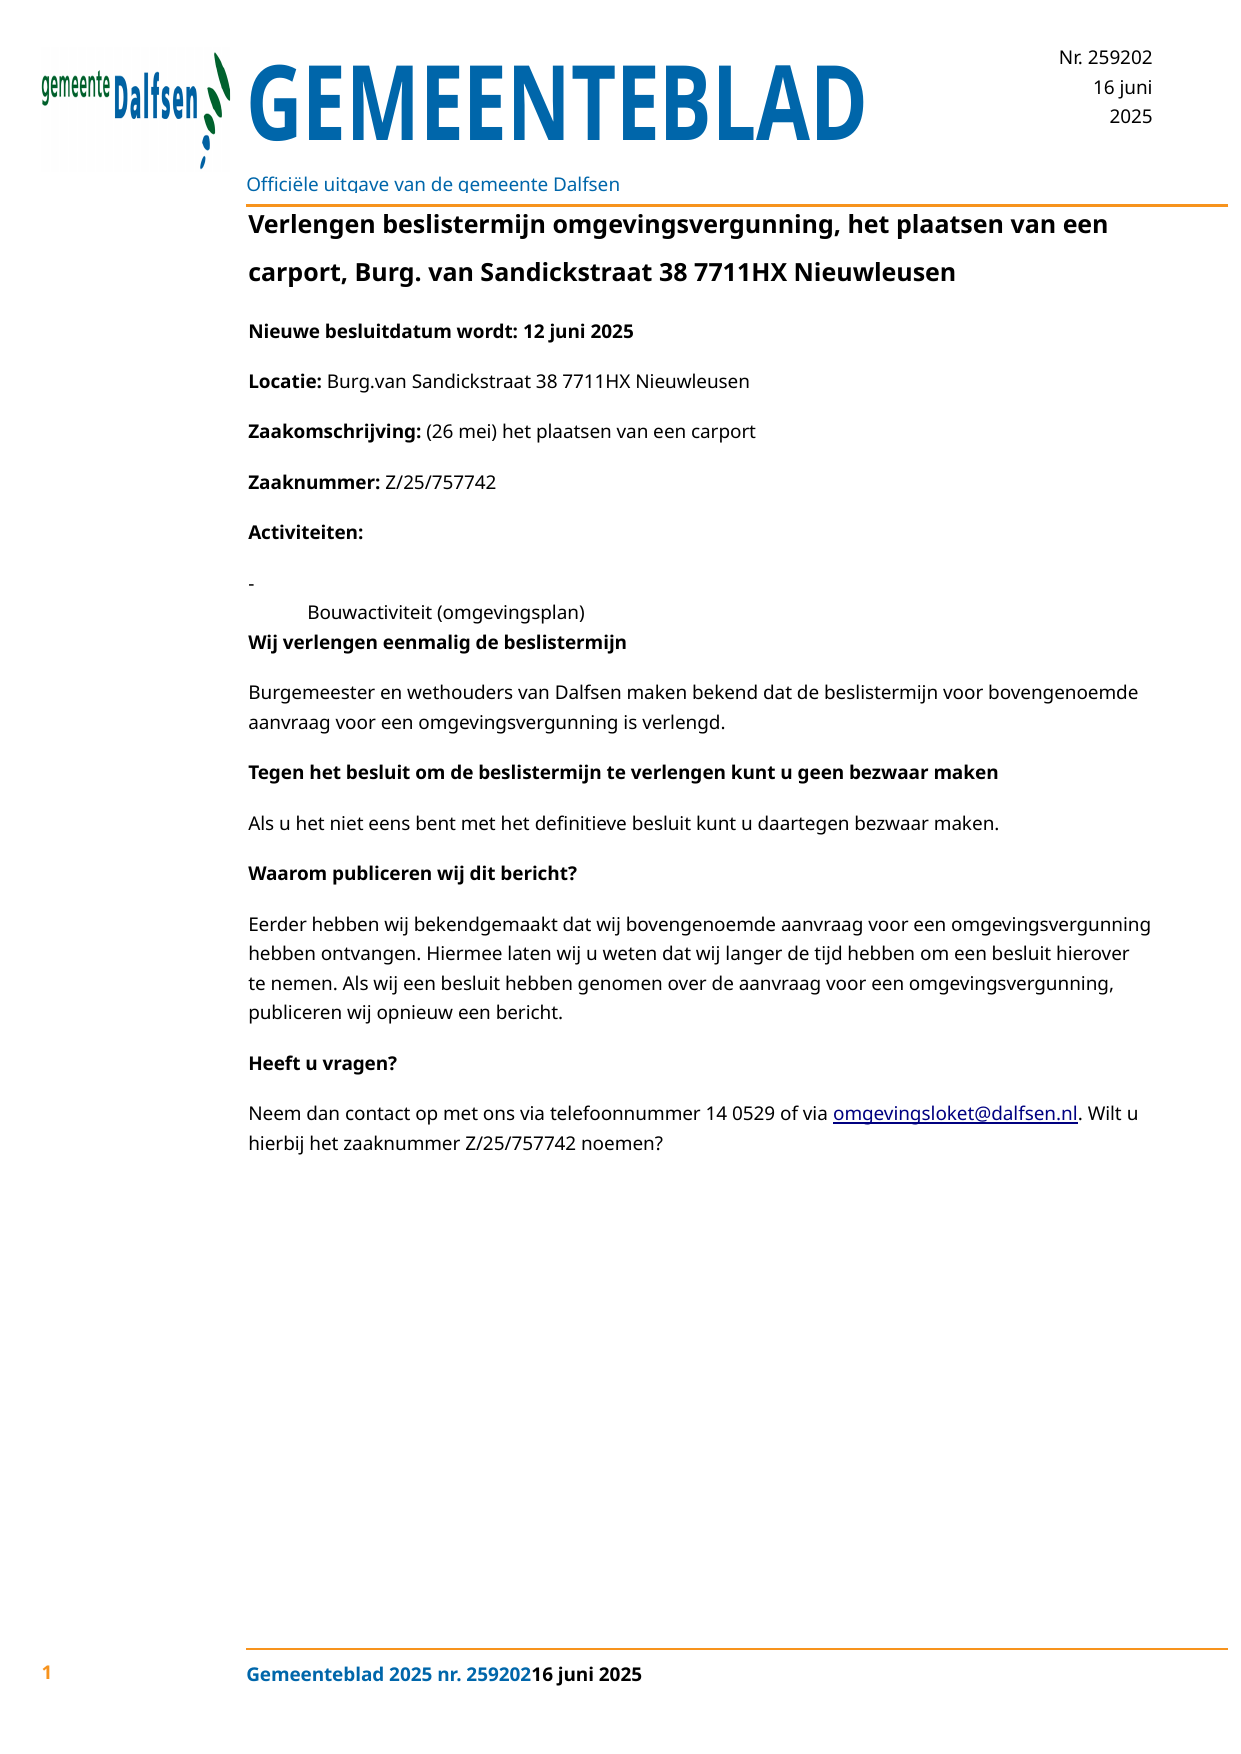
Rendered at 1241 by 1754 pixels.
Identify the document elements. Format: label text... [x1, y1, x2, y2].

text Waarom publiceren wij dit bericht? [248, 860, 1152, 886]
text Eerder hebben wij bekendgemaakt dat wij bovengenoemde aanvraag voor een omgevingsvergunning hebben ontvangen. Hiermee laten wij u weten dat wij langer de tijd hebben om een besluit hierover te nemen. Als wij een besluit hebben genomen over de aanvraag voor een omgevingsvergunning, publiceren wij opnieuw een bericht. [248, 911, 1152, 1025]
text Zaaknummer: Z/25/757742 [248, 469, 1152, 495]
text Tegen het besluit om de beslistermijn te verlengen kunt u geen bezwaar maken [248, 759, 1152, 785]
text Verlengen beslistermijn omgevingsvergunning, het plaatsen van een carport, Burg. van Sandickstraat 38 7711HX Nieuwleusen [248, 207, 1152, 288]
text Activiteiten: [248, 519, 1152, 545]
picture [41, 47, 231, 172]
text Nieuwe besluitdatum wordt: 12 juni 2025 [248, 318, 1152, 344]
list Bouwactiviteit (omgevingsplan) [248, 599, 1152, 625]
text Als u het niet eens bent met het definitieve besluit kunt u daartegen bezwaar maken. [248, 810, 1152, 836]
text Wij verlengen eenmalig de beslistermijn [248, 629, 1152, 655]
text Burgemeester en wethouders van Dalfsen maken bekend dat de beslistermijn voor bovengenoemde aanvraag voor een omgevingsvergunning is verlengd. [248, 679, 1152, 735]
text Neem dan contact op met ons via telefoonnummer 14 0529 of via omgevingsloket@dalfsen.nl. Wilt u hierbij het zaaknummer Z/25/757742 noemen? [248, 1100, 1152, 1156]
text Zaakomschrijving: (26 mei) het plaatsen van een carport [248, 419, 1152, 444]
text Locatie: Burg.van Sandickstraat 38 7711HX Nieuwleusen [248, 368, 1152, 394]
text Heeft u vragen? [248, 1050, 1152, 1076]
